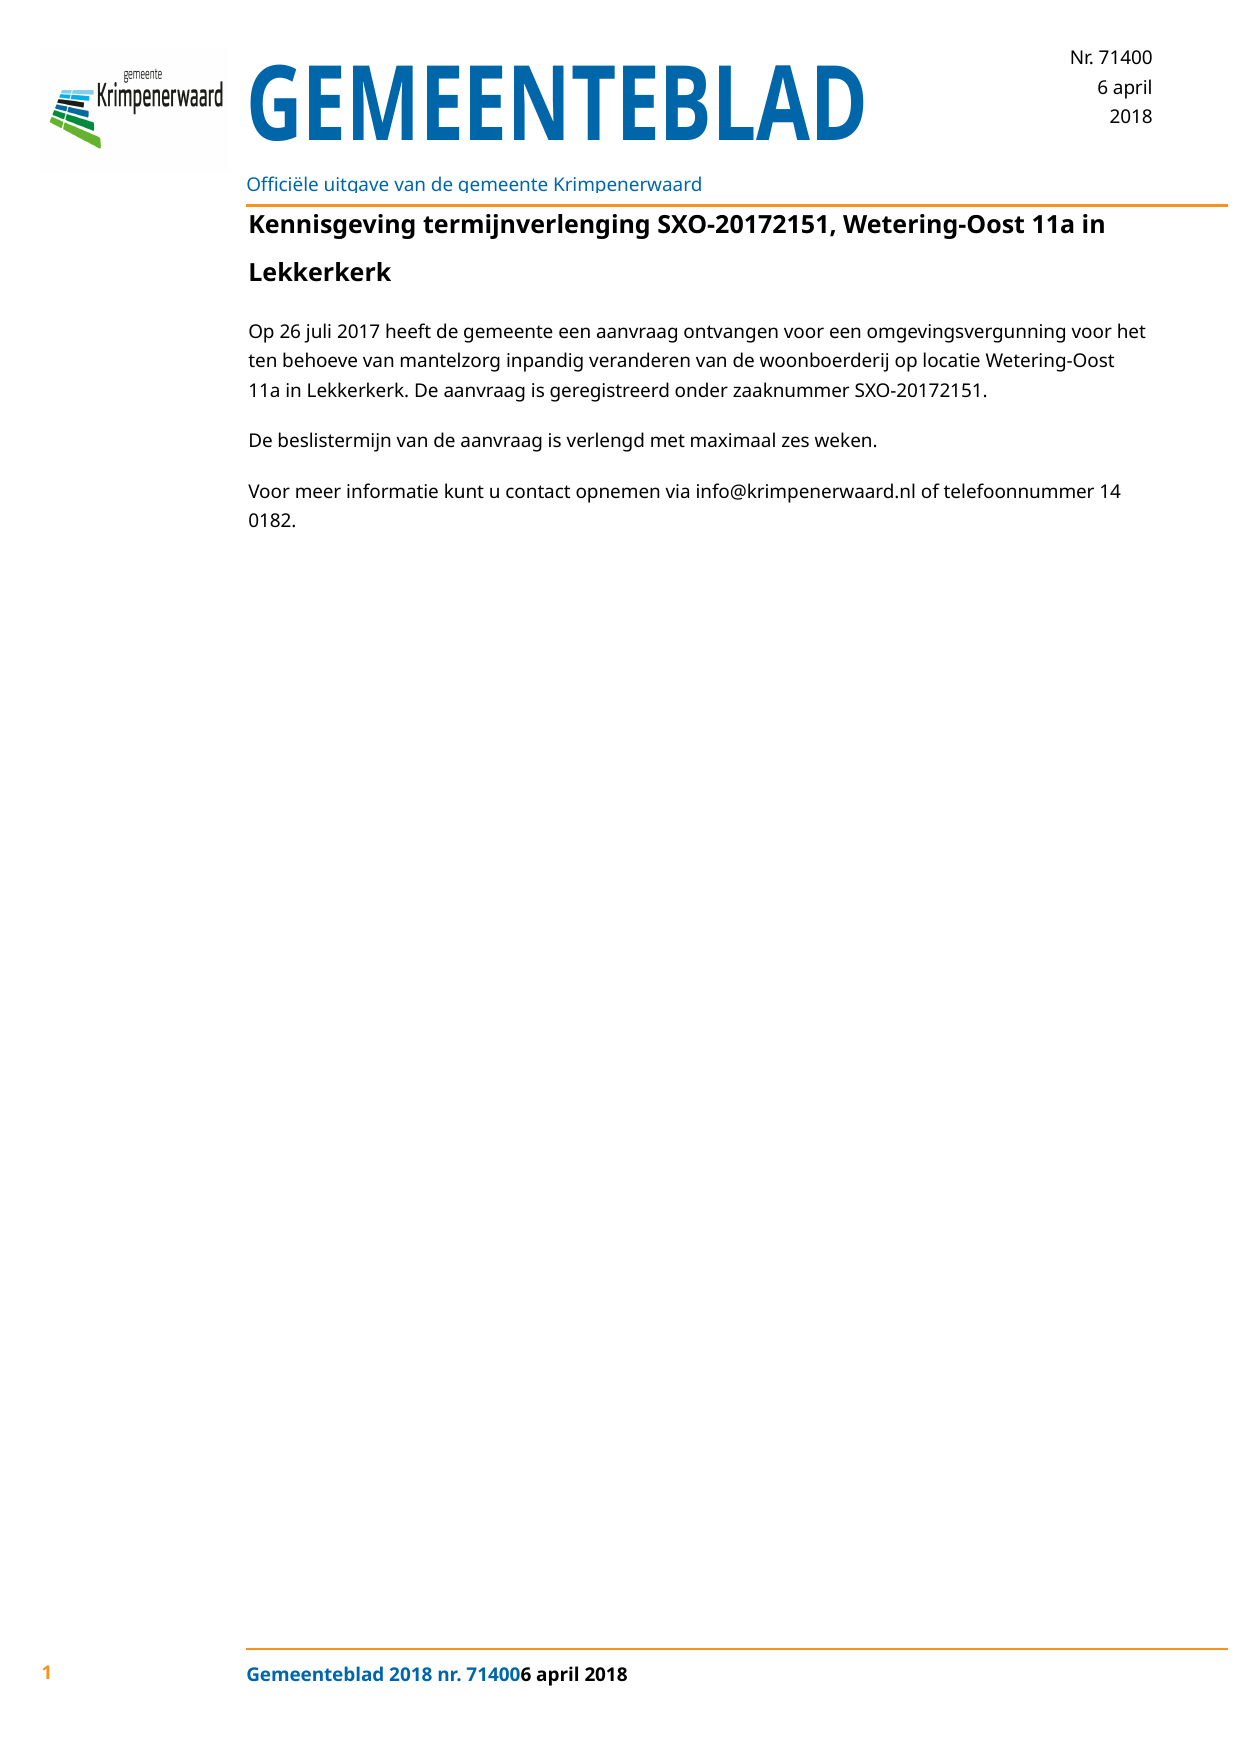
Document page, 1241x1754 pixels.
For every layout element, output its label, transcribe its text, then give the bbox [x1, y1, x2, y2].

text De beslistermijn van de aanvraag is verlengd met maximaal zes weken. [248, 427, 1152, 453]
text Op 26 juli 2017 heeft de gemeente een aanvraag ontvangen voor een omgevingsvergunning voor het ten behoeve van mantelzorg inpandig veranderen van de woonboerderij op locatie Wetering-Oost 11a in Lekkerkerk. De aanvraag is geregistreerd onder zaaknummer SXO-20172151. [248, 318, 1152, 403]
text Voor meer informatie kunt u contact opnemen via info@krimpenerwaard.nl of telefoonnummer 14 0182. [248, 478, 1152, 533]
text Kennisgeving termijnverlenging SXO-20172151, Wetering-Oost 11a in Lekkerkerk [248, 207, 1152, 288]
picture [41, 47, 231, 172]
